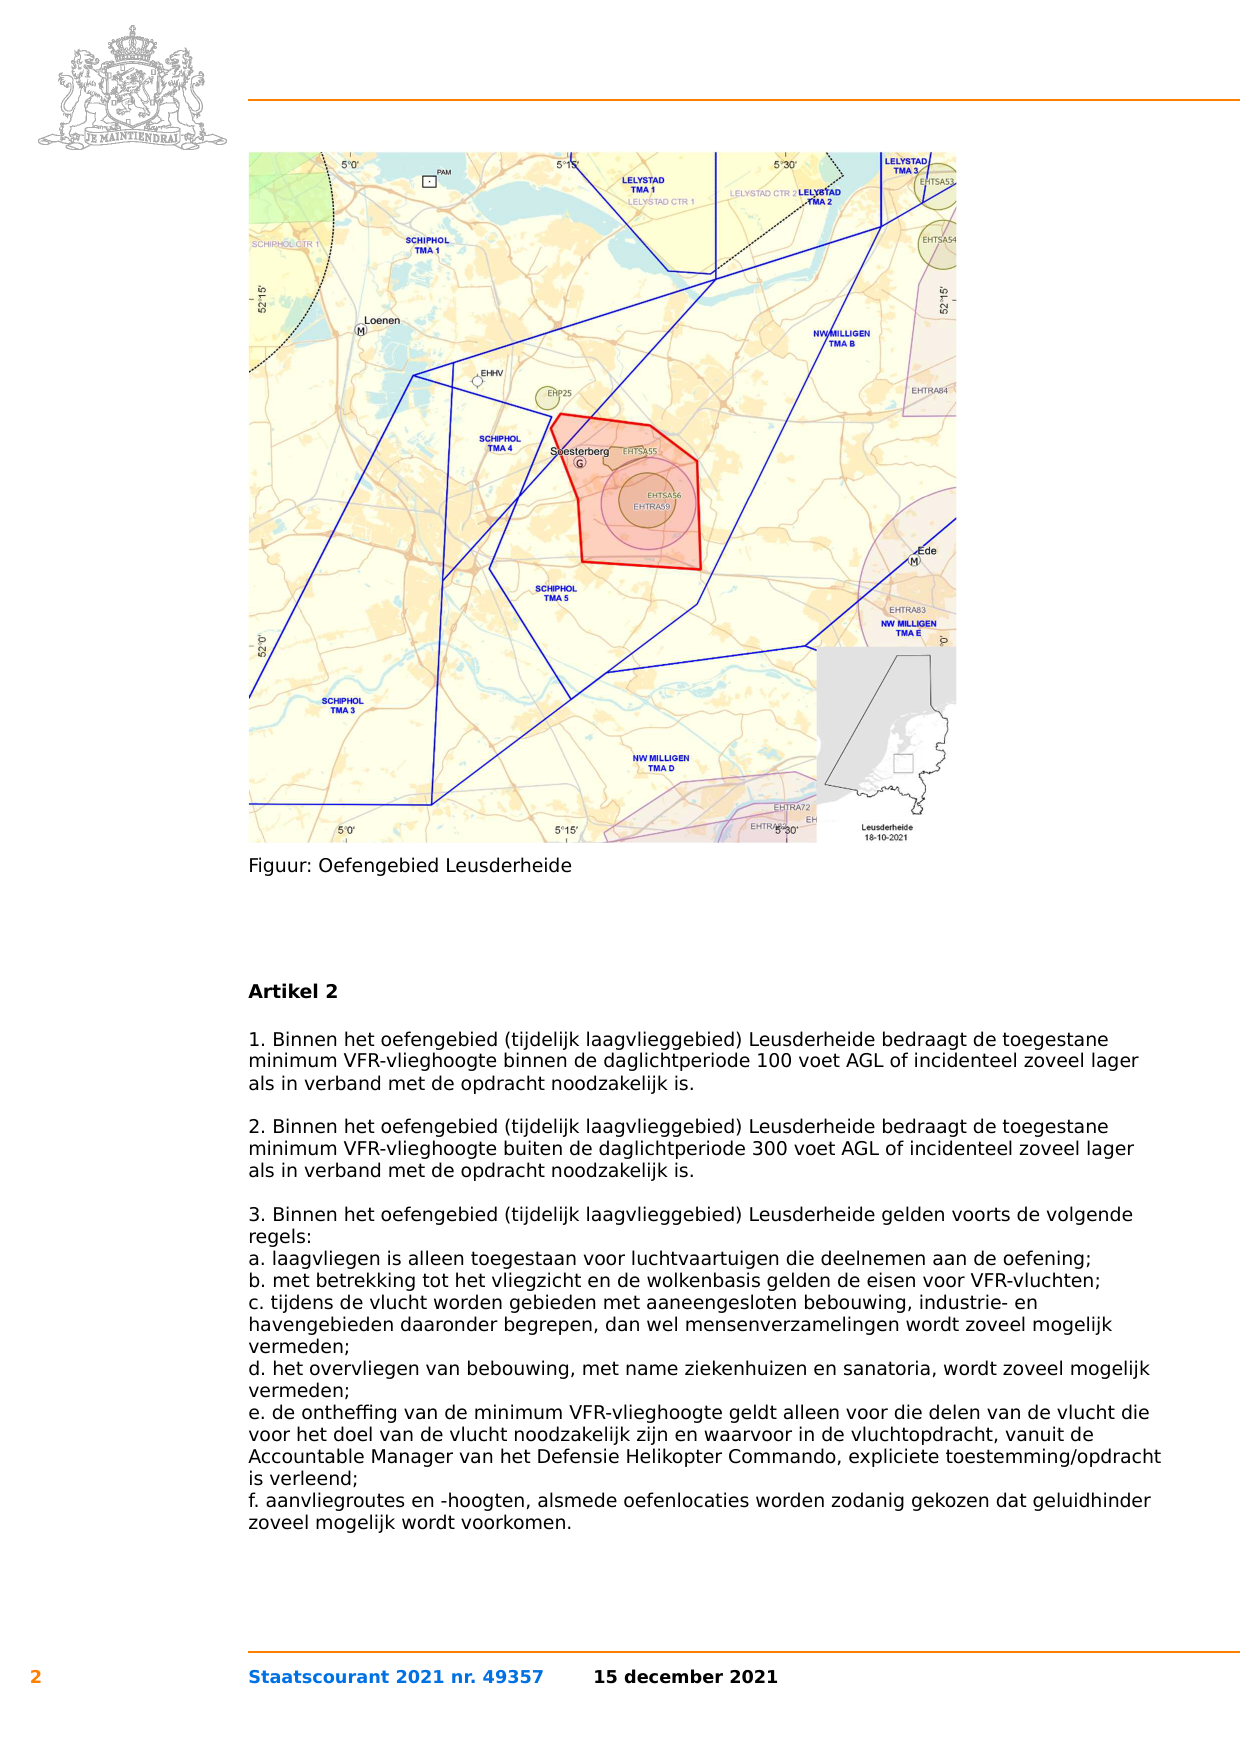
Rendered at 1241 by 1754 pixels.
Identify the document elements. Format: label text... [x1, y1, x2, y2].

text c. tijdens de vlucht worden gebieden met aaneengesloten bebouwing, industrie- en havengebieden daaronder begrepen, dan wel mensenverzamelingen wordt zoveel mogelijk vermeden; [248, 1292, 1163, 1358]
text 1. Binnen het oefengebied (tijdelijk laagvlieggebied) Leusderheide bedraagt de toegestane minimum VFR-vlieghoogte binnen de daglichtperiode 100 voet AGL of incidenteel zoveel lager als in verband met de opdracht noodzakelijk is. [248, 1028, 1163, 1094]
text 2. Binnen het oefengebied (tijdelijk laagvlieggebied) Leusderheide bedraagt de toegestane minimum VFR-vlieghoogte buiten de daglichtperiode 300 voet AGL of incidenteel zoveel lager als in verband met de opdracht noodzakelijk is. [248, 1116, 1163, 1182]
text e. de ontheffing van de minimum VFR-vlieghoogte geldt alleen voor die delen van de vlucht die voor het doel van de vlucht noodzakelijk zijn en waarvoor in de vluchtopdracht, vanuit de Accountable Manager van het Defensie Helikopter Commando, expliciete toestemming/opdracht is verleend; [248, 1402, 1163, 1490]
text Figuur: Oefengebied Leusderheide [248, 854, 957, 876]
text a. laagvliegen is alleen toegestaan voor luchtvaartuigen die deelnemen aan de oefening; [248, 1248, 1163, 1270]
text f. aanvliegroutes en -hoogten, alsmede oefenlocaties worden zodanig gekozen dat geluidhinder zoveel mogelijk wordt voorkomen. [248, 1490, 1163, 1534]
picture [38, 25, 227, 150]
text d. het overvliegen van bebouwing, met name ziekenhuizen en sanatoria, wordt zoveel mogelijk vermeden; [248, 1358, 1163, 1402]
text b. met betrekking tot het vliegzicht en de wolkenbasis gelden de eisen voor VFR-vluchten; [248, 1270, 1163, 1292]
picture [248, 151, 957, 843]
subtitle Artikel 2 [248, 981, 1163, 1003]
text 3. Binnen het oefengebied (tijdelijk laagvlieggebied) Leusderheide gelden voorts de volgende regels: [248, 1204, 1163, 1248]
